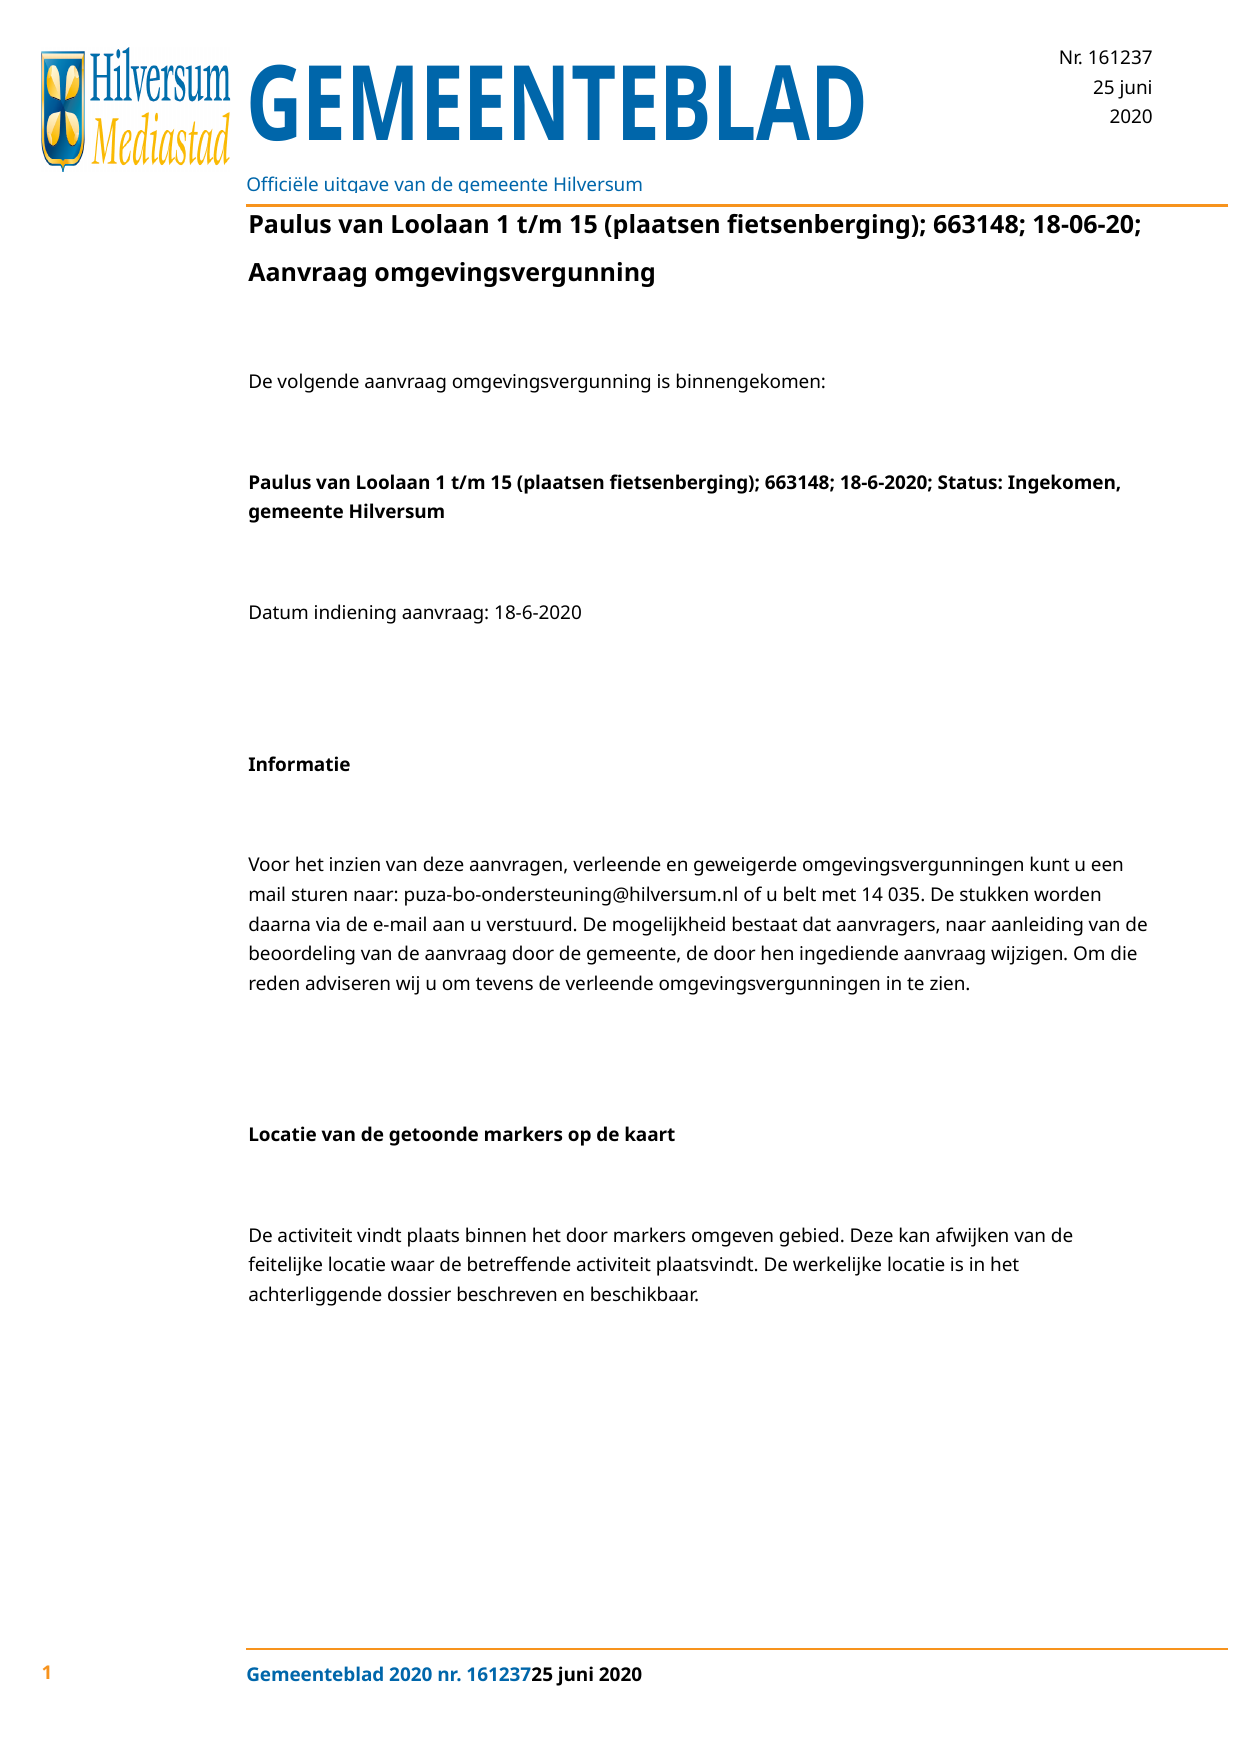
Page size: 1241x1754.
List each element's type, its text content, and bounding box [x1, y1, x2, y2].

text Paulus van Loolaan 1 t/m 15 (plaatsen fietsenberging); 663148; 18-06-20; Aanvraag omgevingsvergunning [248, 207, 1152, 288]
text Paulus van Loolaan 1 t/m 15 (plaatsen fietsenberging); 663148; 18-6-2020; Status: Ingekomen, gemeente Hilversum [248, 469, 1152, 524]
picture [41, 47, 231, 172]
text De volgende aanvraag omgevingsvergunning is binnengekomen: [248, 368, 1152, 394]
text Locatie van de getoonde markers op de kaart [248, 1121, 1152, 1147]
text Voor het inzien van deze aanvragen, verleende en geweigerde omgevingsvergunningen kunt u een mail sturen naar: puza-bo-ondersteuning@hilversum.nl of u belt met 14 035. De stukken worden daarna via de e-mail aan u verstuurd. De mogelijkheid bestaat dat aanvragers, naar aanleiding van de beoordeling van de aanvraag door de gemeente, de door hen ingediende aanvraag wijzigen. Om die reden adviseren wij u om tevens de verleende omgevingsvergunningen in te zien. [248, 852, 1152, 996]
text De activiteit vindt plaats binnen het door markers omgeven gebied. Deze kan afwijken van de feitelijke locatie waar de betreffende activiteit plaatsvindt. De werkelijke locatie is in het achterliggende dossier beschreven en beschikbaar. [248, 1222, 1152, 1307]
text Informatie [248, 751, 1152, 777]
text Datum indiening aanvraag: 18-6-2020 [248, 599, 1152, 625]
